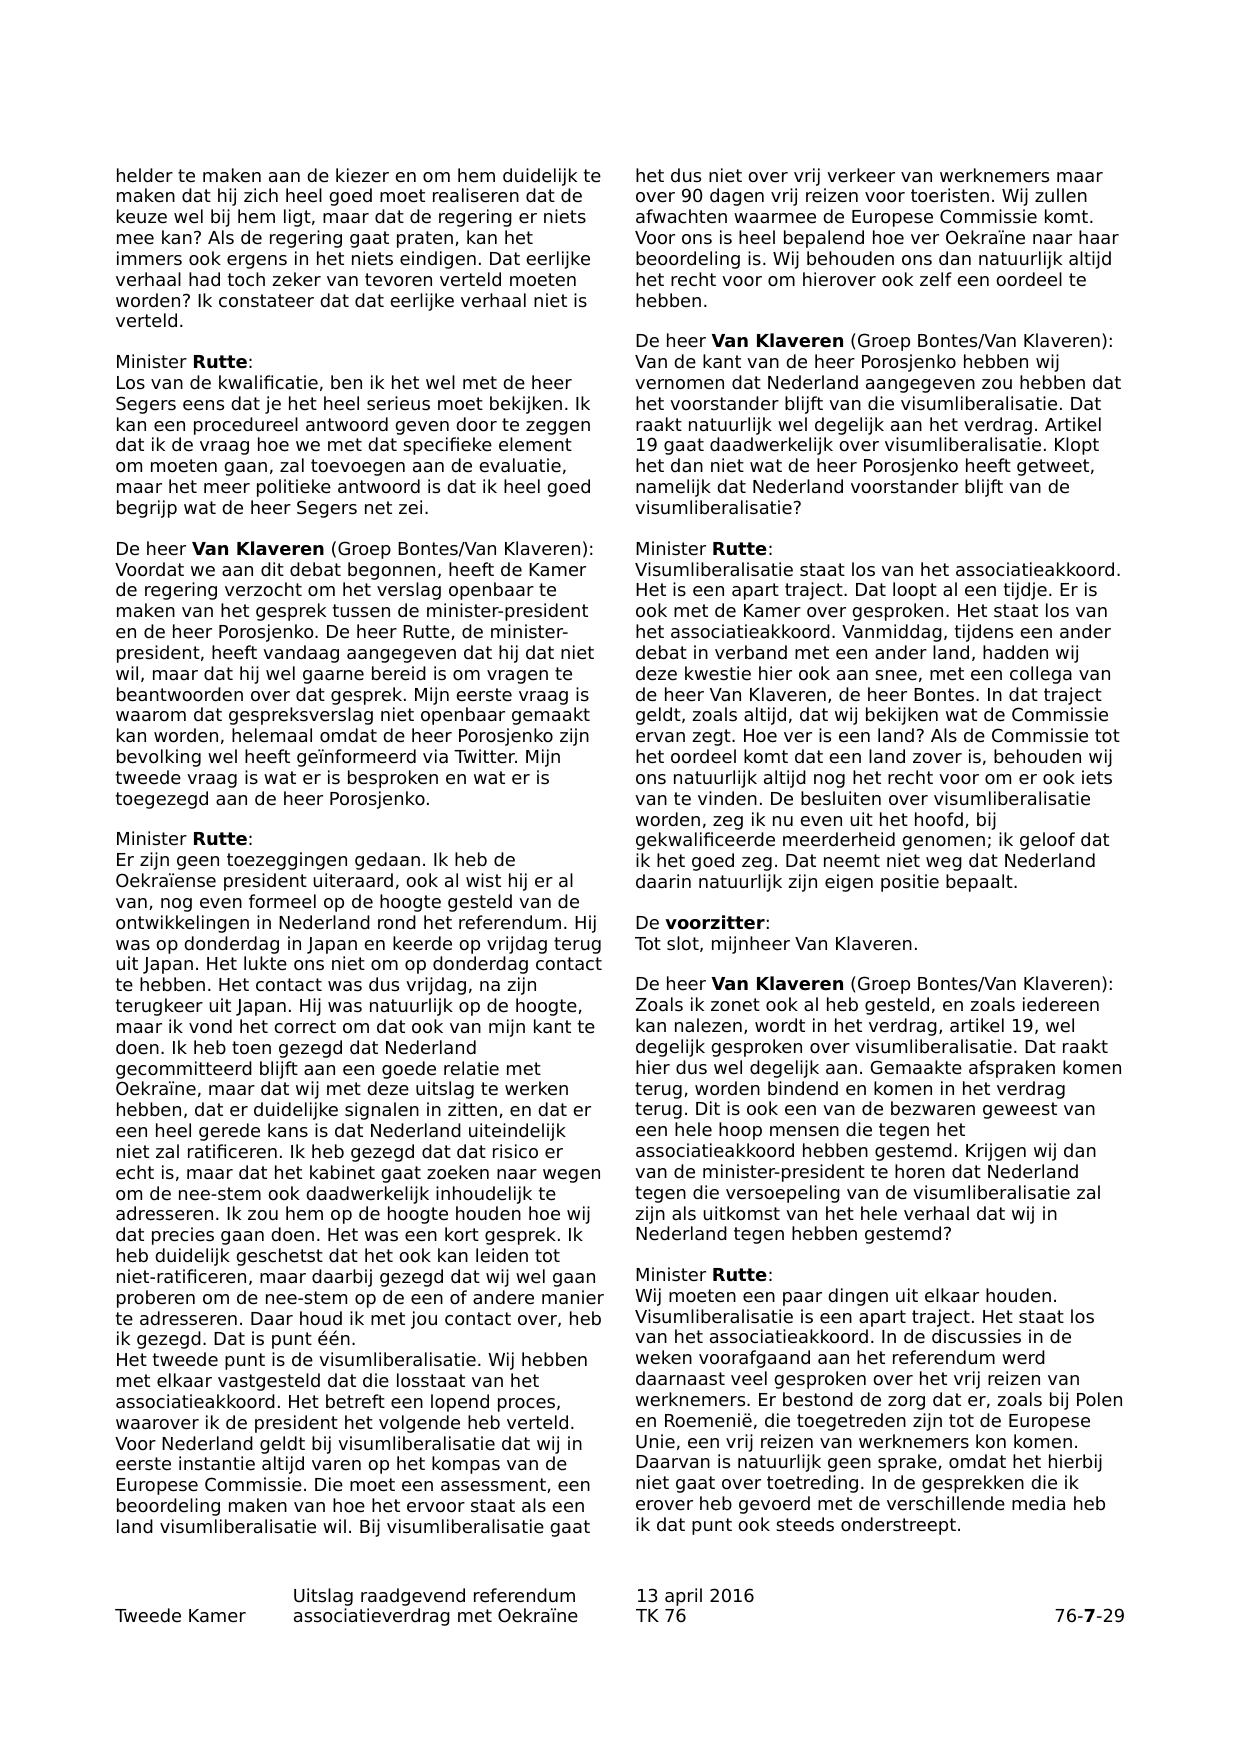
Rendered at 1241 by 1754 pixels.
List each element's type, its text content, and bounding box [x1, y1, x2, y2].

text Het tweede punt is de visumliberalisatie. Wij hebben met elkaar vastgesteld dat die losstaat van het associatieakkoord. Het betreft een lopend proces, waarover ik de president het volgende heb verteld. Voor Nederland geldt bij visumliberalisatie dat wij in eerste instantie altijd varen op het kompas van de Europese Commissie. Die moet een assessment, een beoordeling maken van hoe het ervoor staat als een land visumliberalisatie wil. Bij visumliberalisatie gaat [115, 1350, 605, 1537]
text Zoals ik zonet ook al heb gesteld, en zoals iedereen kan nalezen, wordt in het verdrag, artikel 19, wel degelijk gesproken over visumliberalisatie. Dat raakt hier dus wel degelijk aan. Gemaakte afspraken komen terug, worden bindend en komen in het verdrag terug. Dit is ook een van de bezwaren geweest van een hele hoop mensen die tegen het associatieakkoord hebben gestemd. Krijgen wij dan van de minister-president te horen dat Nederland tegen die versoepeling van de visumliberalisatie zal zijn als uitkomst van het hele verhaal dat wij in Nederland tegen hebben gestemd? [635, 995, 1125, 1245]
text Wij moeten een paar dingen uit elkaar houden. Visumliberalisatie is een apart traject. Het staat los van het associatieakkoord. In de discussies in de weken voorafgaand aan het referendum werd daarnaast veel gesproken over het vrij reizen van werknemers. Er bestond de zorg dat er, zoals bij Polen en Roemenië, die toegetreden zijn tot de Europese Unie, een vrij reizen van werknemers kon komen. Daarvan is natuurlijk geen sprake, omdat het hierbij niet gaat over toetreding. In de gesprekken die ik erover heb gevoerd met de verschillende media heb ik dat punt ook steeds onderstreept. [635, 1286, 1125, 1536]
text Visumliberalisatie staat los van het associatieakkoord. Het is een apart traject. Dat loopt al een tijdje. Er is ook met de Kamer over gesproken. Het staat los van het associatieakkoord. Vanmiddag, tijdens een ander debat in verband met een ander land, hadden wij deze kwestie hier ook aan snee, met een collega van de heer Van Klaveren, de heer Bontes. In dat traject geldt, zoals altijd, dat wij bekijken wat de Commissie ervan zegt. Hoe ver is een land? Als de Commissie tot het oordeel komt dat een land zover is, behouden wij ons natuurlijk altijd nog het recht voor om er ook iets van te vinden. De besluiten over visumliberalisatie worden, zeg ik nu even uit het hoofd, bij gekwalificeerde meerderheid genomen; ik geloof dat ik het goed zeg. Dat neemt niet weg dat Nederland daarin natuurlijk zijn eigen positie bepaalt. [635, 559, 1125, 893]
text De heer Van Klaveren (Groep Bontes/Van Klaveren): [635, 974, 1125, 995]
text Los van de kwalificatie, ben ik het wel met de heer Segers eens dat je het heel serieus moet bekijken. Ik kan een procedureel antwoord geven door te zeggen dat ik de vraag hoe we met dat specifieke element om moeten gaan, zal toevoegen aan de evaluatie, maar het meer politieke antwoord is dat ik heel goed begrijp wat de heer Segers net zei. [115, 373, 605, 518]
text Voordat we aan dit debat begonnen, heeft de Kamer de regering verzocht om het verslag openbaar te maken van het gesprek tussen de minister-president en de heer Porosjenko. De heer Rutte, de minister-president, heeft vandaag aangegeven dat hij dat niet wil, maar dat hij wel gaarne bereid is om vragen te beantwoorden over dat gesprek. Mijn eerste vraag is waarom dat gespreksverslag niet openbaar gemaakt kan worden, helemaal omdat de heer Porosjenko zijn bevolking wel heeft geïnformeerd via Twitter. Mijn tweede vraag is wat er is besproken en wat er is toegezegd aan de heer Porosjenko. [115, 559, 605, 809]
text het dus niet over vrij verkeer van werknemers maar over 90 dagen vrij reizen voor toeristen. Wij zullen afwachten waarmee de Europese Commissie komt. Voor ons is heel bepalend hoe ver Oekraïne naar haar beoordeling is. Wij behouden ons dan natuurlijk altijd het recht voor om hierover ook zelf een oordeel te hebben. [635, 165, 1125, 311]
text Minister Rutte: [635, 1265, 1125, 1286]
text Minister Rutte: [115, 829, 605, 850]
text Minister Rutte: [635, 538, 1125, 559]
text De heer Van Klaveren (Groep Bontes/Van Klaveren): [635, 331, 1125, 352]
text De heer Van Klaveren (Groep Bontes/Van Klaveren): [115, 538, 605, 559]
text Van de kant van de heer Porosjenko hebben wij vernomen dat Nederland aangegeven zou hebben dat het voorstander blijft van die visumliberalisatie. Dat raakt natuurlijk wel degelijk aan het verdrag. Artikel 19 gaat daadwerkelijk over visumliberalisatie. Klopt het dan niet wat de heer Porosjenko heeft getweet, namelijk dat Nederland voorstander blijft van de visumliberalisatie? [635, 352, 1125, 518]
text Minister Rutte: [115, 352, 605, 373]
text Er zijn geen toezeggingen gedaan. Ik heb de Oekraïense president uiteraard, ook al wist hij er al van, nog even formeel op de hoogte gesteld van de ontwikkelingen in Nederland rond het referendum. Hij was op donderdag in Japan en keerde op vrijdag terug uit Japan. Het lukte ons niet om op donderdag contact te hebben. Het contact was dus vrijdag, na zijn terugkeer uit Japan. Hij was natuurlijk op de hoogte, maar ik vond het correct om dat ook van mijn kant te doen. Ik heb toen gezegd dat Nederland gecommitteerd blijft aan een goede relatie met Oekraïne, maar dat wij met deze uitslag te werken hebben, dat er duidelijke signalen in zitten, en dat er een heel gerede kans is dat Nederland uiteindelijk niet zal ratificeren. Ik heb gezegd dat dat risico er echt is, maar dat het kabinet gaat zoeken naar wegen om de nee-stem ook daadwerkelijk inhoudelijk te adresseren. Ik zou hem op de hoogte houden hoe wij dat precies gaan doen. Het was een kort gesprek. Ik heb duidelijk geschetst dat het ook kan leiden tot niet-ratificeren, maar daarbij gezegd dat wij wel gaan proberen om de nee-stem op de een of andere manier te adresseren. Daar houd ik met jou contact over, heb ik gezegd. Dat is punt één. [115, 850, 605, 1350]
text Tot slot, mijnheer Van Klaveren. [635, 933, 1125, 954]
text De voorzitter: [635, 913, 1125, 933]
text helder te maken aan de kiezer en om hem duidelijk te maken dat hij zich heel goed moet realiseren dat de keuze wel bij hem ligt, maar dat de regering er niets mee kan? Als de regering gaat praten, kan het immers ook ergens in het niets eindigen. Dat eerlijke verhaal had toch zeker van tevoren verteld moeten worden? Ik constateer dat dat eerlijke verhaal niet is verteld. [115, 165, 605, 332]
